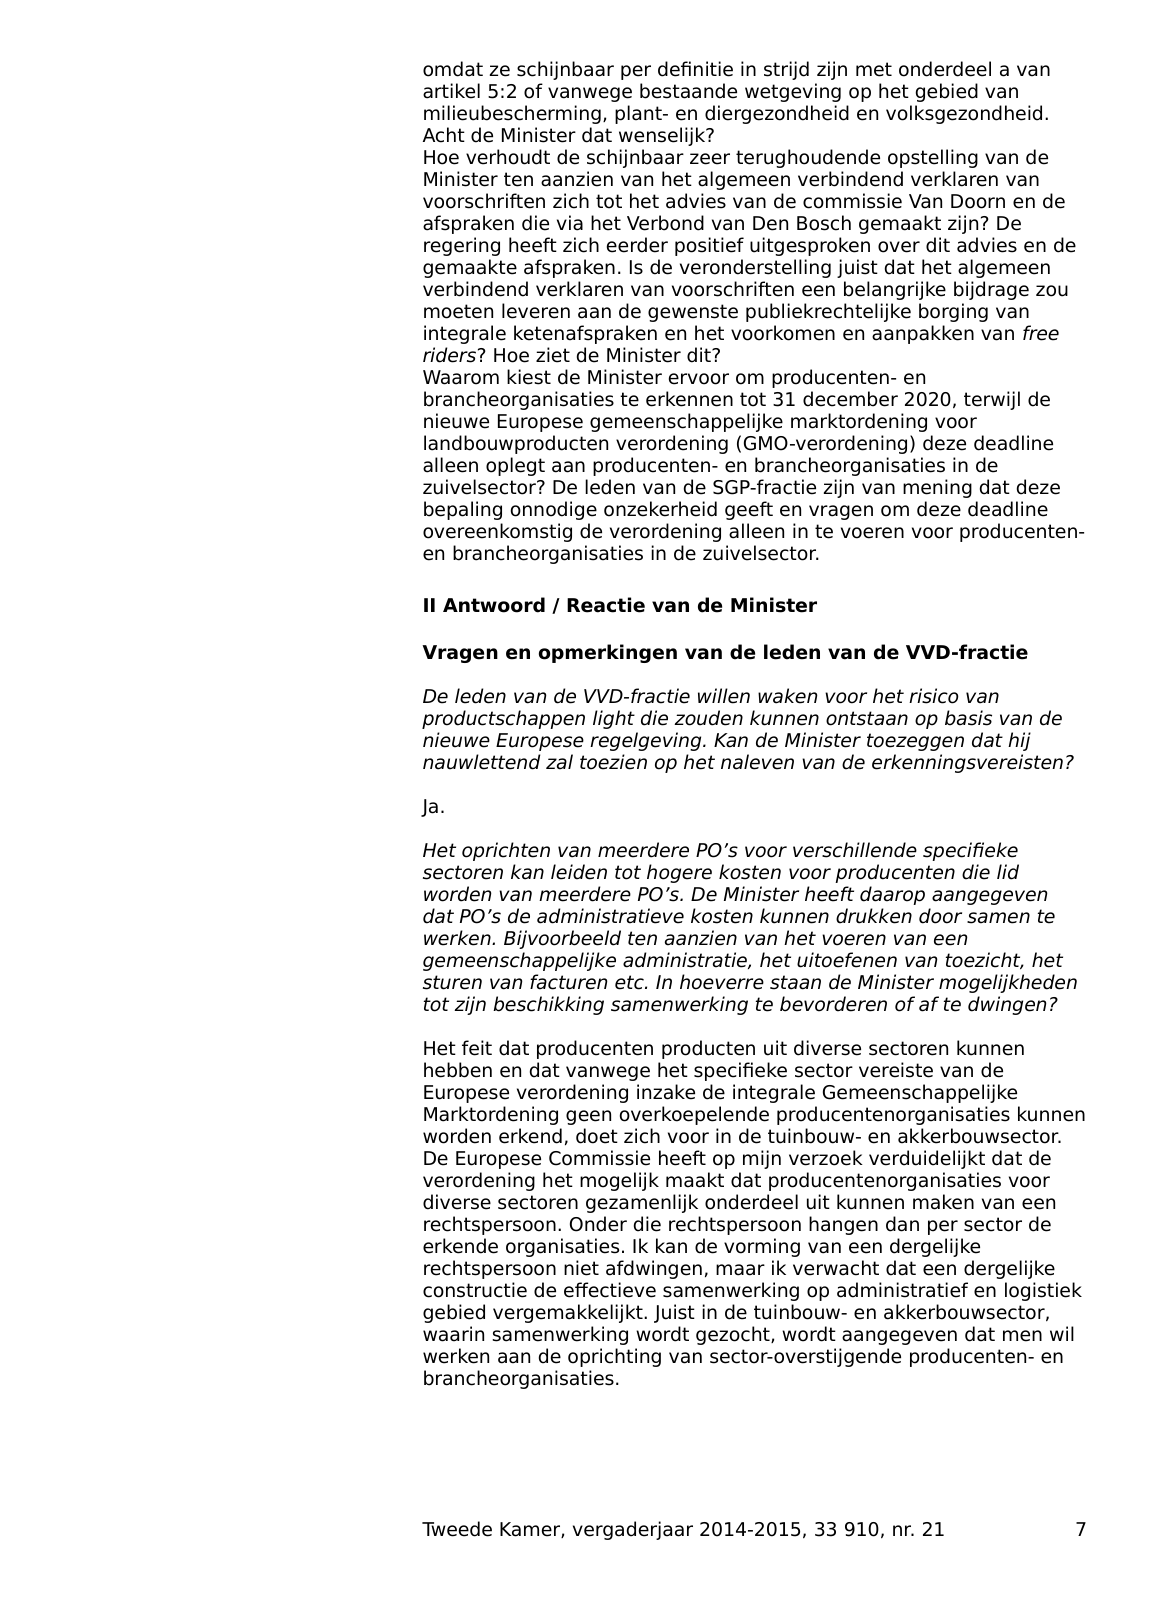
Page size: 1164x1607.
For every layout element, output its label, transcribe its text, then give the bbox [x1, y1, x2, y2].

text Het feit dat producenten producten uit diverse sectoren kunnen hebben en dat vanwege het specifieke sector vereiste van de Europese verordening inzake de integrale Gemeenschappelijke Marktordening geen overkoepelende producentenorganisaties kunnen worden erkend, doet zich voor in de tuinbouw- en akkerbouwsector. De Europese Commissie heeft op mijn verzoek verduidelijkt dat de verordening het mogelijk maakt dat producentenorganisaties voor diverse sectoren gezamenlijk onderdeel uit kunnen maken van een rechtspersoon. Onder die rechtspersoon hangen dan per sector de erkende organisaties. Ik kan de vorming van een dergelijke rechtspersoon niet afdwingen, maar ik verwacht dat een dergelijke constructie de effectieve samenwerking op administratief en logistiek gebied vergemakkelijkt. Juist in de tuinbouw- en akkerbouwsector, waarin samenwerking wordt gezocht, wordt aangegeven dat men wil werken aan de oprichting van sector-overstijgende producenten- en brancheorganisaties. [422, 1038, 1087, 1390]
subtitle II Antwoord / Reactie van de Minister [422, 594, 1087, 617]
text Waarom kiest de Minister ervoor om producenten- en brancheorganisaties te erkennen tot 31 december 2020, terwijl de nieuwe Europese gemeenschappelijke marktordening voor landbouwproducten verordening (GMO-verordening) deze deadline alleen oplegt aan producenten- en brancheorganisaties in de zuivelsector? De leden van de SGP-fractie zijn van mening dat deze bepaling onnodige onzekerheid geeft en vragen om deze deadline overeenkomstig de verordening alleen in te voeren voor producenten- en brancheorganisaties in de zuivelsector. [422, 367, 1087, 564]
text Het oprichten van meerdere PO’s voor verschillende specifieke sectoren kan leiden tot hogere kosten voor producenten die lid worden van meerdere PO’s. De Minister heeft daarop aangegeven dat PO’s de administratieve kosten kunnen drukken door samen te werken. Bijvoorbeeld ten aanzien van het voeren van een gemeenschappelijke administratie, het uitoefenen van toezicht, het sturen van facturen etc. In hoeverre staan de Minister mogelijkheden tot zijn beschikking samenwerking te bevorderen of af te dwingen? [422, 840, 1087, 1016]
text Hoe verhoudt de schijnbaar zeer terughoudende opstelling van de Minister ten aanzien van het algemeen verbindend verklaren van voorschriften zich tot het advies van de commissie Van Doorn en de afspraken die via het Verbond van Den Bosch gemaakt zijn? De regering heeft zich eerder positief uitgesproken over dit advies en de gemaakte afspraken. Is de veronderstelling juist dat het algemeen verbindend verklaren van voorschriften een belangrijke bijdrage zou moeten leveren aan de gewenste publiekrechtelijke borging van integrale ketenafspraken en het voorkomen en aanpakken van free riders? Hoe ziet de Minister dit? [422, 147, 1087, 367]
text omdat ze schijnbaar per definitie in strijd zijn met onderdeel a van artikel 5:2 of vanwege bestaande wetgeving op het gebied van milieubescherming, plant- en diergezondheid en volksgezondheid. Acht de Minister dat wenselijk? [422, 59, 1087, 147]
text Ja. [422, 796, 1087, 818]
text De leden van de VVD-fractie willen waken voor het risico van productschappen light die zouden kunnen ontstaan op basis van de nieuwe Europese regelgeving. Kan de Minister toezeggen dat hij nauwlettend zal toezien op het naleven van de erkenningsvereisten? [422, 686, 1087, 774]
subtitle Vragen en opmerkingen van de leden van de VVD-fractie [422, 642, 1087, 663]
